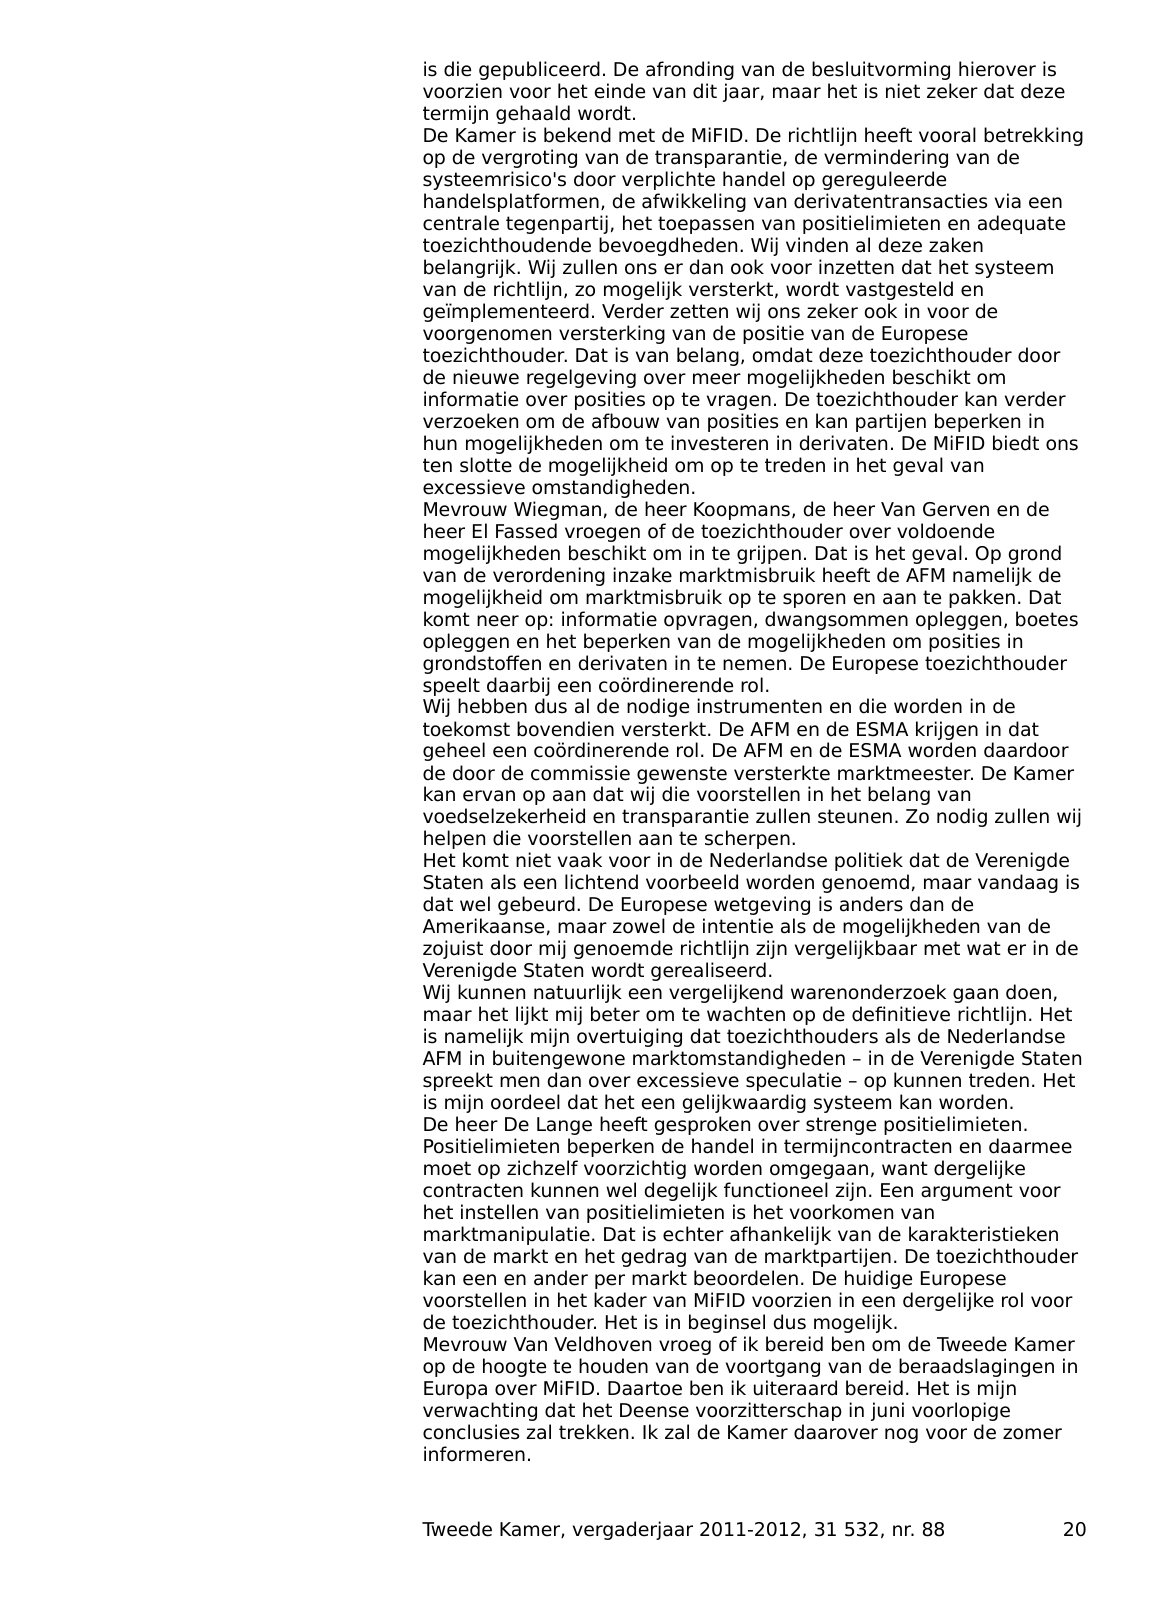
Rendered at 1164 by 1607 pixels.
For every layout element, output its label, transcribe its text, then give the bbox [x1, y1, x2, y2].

text De Kamer is bekend met de MiFID. De richtlijn heeft vooral betrekking op de vergroting van de transparantie, de vermindering van de systeemrisico's door verplichte handel op gereguleerde handelsplatformen, de afwikkeling van derivatentransacties via een centrale tegenpartij, het toepassen van positielimieten en adequate toezichthoudende bevoegdheden. Wij vinden al deze zaken belangrijk. Wij zullen ons er dan ook voor inzetten dat het systeem van de richtlijn, zo mogelijk versterkt, wordt vastgesteld en geïmplementeerd. Verder zetten wij ons zeker ook in voor de voorgenomen versterking van de positie van de Europese toezichthouder. Dat is van belang, omdat deze toezichthouder door de nieuwe regelgeving over meer mogelijkheden beschikt om informatie over posities op te vragen. De toezichthouder kan verder verzoeken om de afbouw van posities en kan partijen beperken in hun mogelijkheden om te investeren in derivaten. De MiFID biedt ons ten slotte de mogelijkheid om op te treden in het geval van excessieve omstandigheden. [422, 125, 1087, 499]
text Het komt niet vaak voor in de Nederlandse politiek dat de Verenigde Staten als een lichtend voorbeeld worden genoemd, maar vandaag is dat wel gebeurd. De Europese wetgeving is anders dan de Amerikaanse, maar zowel de intentie als de mogelijkheden van de zojuist door mij genoemde richtlijn zijn vergelijkbaar met wat er in de Verenigde Staten wordt gerealiseerd. [422, 850, 1087, 982]
text Wij kunnen natuurlijk een vergelijkend warenonderzoek gaan doen, maar het lijkt mij beter om te wachten op de definitieve richtlijn. Het is namelijk mijn overtuiging dat toezichthouders als de Nederlandse AFM in buitengewone marktomstandigheden – in de Verenigde Staten spreekt men dan over excessieve speculatie – op kunnen treden. Het is mijn oordeel dat het een gelijkwaardig systeem kan worden. [422, 982, 1087, 1114]
text is die gepubliceerd. De afronding van de besluitvorming hierover is voorzien voor het einde van dit jaar, maar het is niet zeker dat deze termijn gehaald wordt. [422, 59, 1087, 125]
text Mevrouw Wiegman, de heer Koopmans, de heer Van Gerven en de heer El Fassed vroegen of de toezichthouder over voldoende mogelijkheden beschikt om in te grijpen. Dat is het geval. Op grond van de verordening inzake marktmisbruik heeft de AFM namelijk de mogelijkheid om marktmisbruik op te sporen en aan te pakken. Dat komt neer op: informatie opvragen, dwangsommen opleggen, boetes opleggen en het beperken van de mogelijkheden om posities in grondstoffen en derivaten in te nemen. De Europese toezichthouder speelt daarbij een coördinerende rol. [422, 499, 1087, 696]
text Mevrouw Van Veldhoven vroeg of ik bereid ben om de Tweede Kamer op de hoogte te houden van de voortgang van de beraadslagingen in Europa over MiFID. Daartoe ben ik uiteraard bereid. Het is mijn verwachting dat het Deense voorzitterschap in juni voorlopige conclusies zal trekken. Ik zal de Kamer daarover nog voor de zomer informeren. [422, 1334, 1087, 1466]
text Wij hebben dus al de nodige instrumenten en die worden in de toekomst bovendien versterkt. De AFM en de ESMA krijgen in dat geheel een coördinerende rol. De AFM en de ESMA worden daardoor de door de commissie gewenste versterkte marktmeester. De Kamer kan ervan op aan dat wij die voorstellen in het belang van voedselzekerheid en transparantie zullen steunen. Zo nodig zullen wij helpen die voorstellen aan te scherpen. [422, 696, 1087, 850]
text De heer De Lange heeft gesproken over strenge positielimieten. Positielimieten beperken de handel in termijncontracten en daarmee moet op zichzelf voorzichtig worden omgegaan, want dergelijke contracten kunnen wel degelijk functioneel zijn. Een argument voor het instellen van positielimieten is het voorkomen van marktmanipulatie. Dat is echter afhankelijk van de karakteristieken van de markt en het gedrag van de marktpartijen. De toezichthouder kan een en ander per markt beoordelen. De huidige Europese voorstellen in het kader van MiFID voorzien in een dergelijke rol voor de toezichthouder. Het is in beginsel dus mogelijk. [422, 1114, 1087, 1334]
